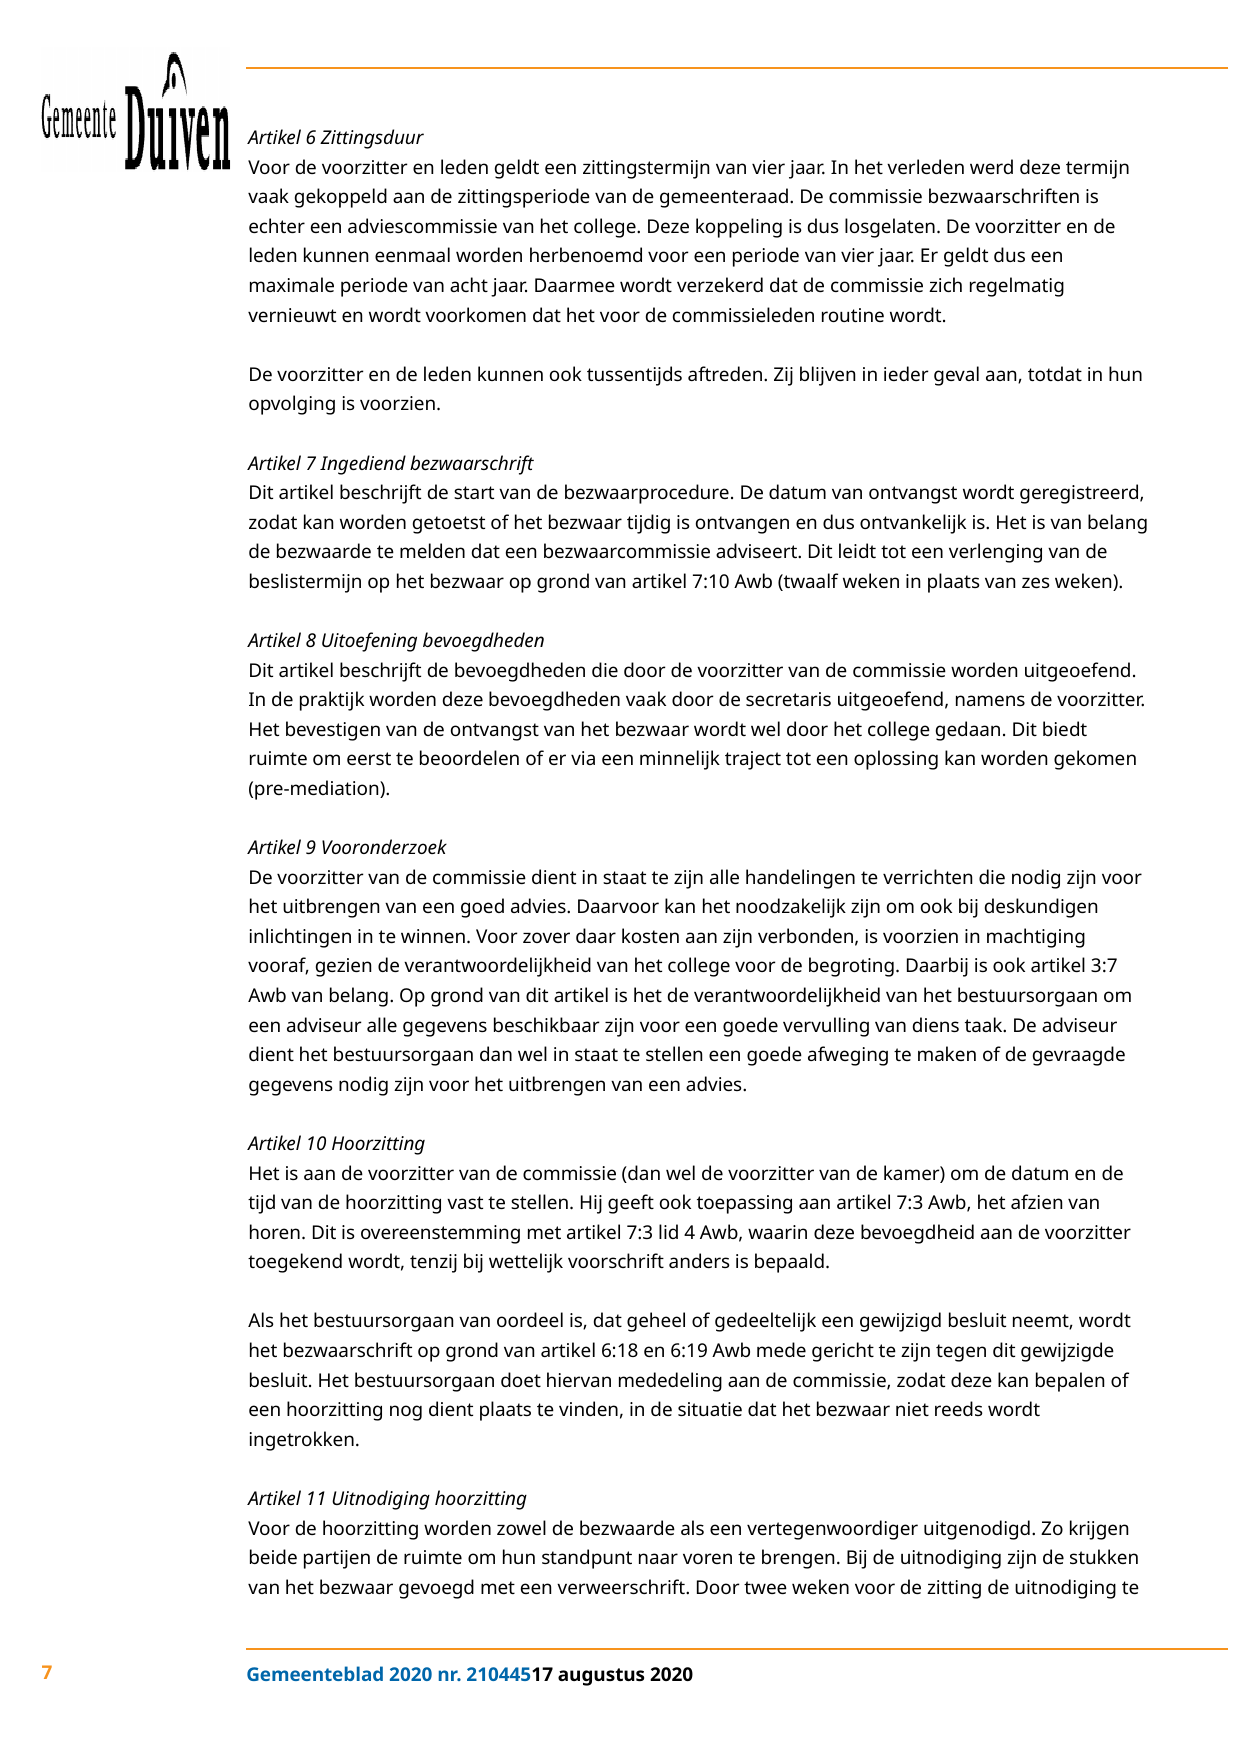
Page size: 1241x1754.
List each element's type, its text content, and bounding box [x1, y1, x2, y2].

text Dit artikel beschrijft de start van de bezwaarprocedure. De datum van ontvangst wordt geregistreerd, zodat kan worden getoetst of het bezwaar tijdig is ontvangen en dus ontvankelijk is. Het is van belang de bezwaarde te melden dat een bezwaarcommissie adviseert. Dit leidt tot een verlenging van de beslistermijn op het bezwaar op grond van artikel 7:10 Awb (twaalf weken in plaats van zes weken). [248, 479, 1152, 594]
text Artikel 9 Vooronderzoek [248, 834, 1152, 860]
text De voorzitter van de commissie dient in staat te zijn alle handelingen te verrichten die nodig zijn voor het uitbrengen van een goed advies. Daarvoor kan het noodzakelijk zijn om ook bij deskundigen inlichtingen in te winnen. Voor zover daar kosten aan zijn verbonden, is voorzien in machtiging vooraf, gezien de verantwoordelijkheid van het college voor de begroting. Daarbij is ook artikel 3:7 Awb van belang. Op grond van dit artikel is het de verantwoordelijkheid van het bestuursorgaan om een adviseur alle gegevens beschikbaar zijn voor een goede vervulling van diens taak. De adviseur dient het bestuursorgaan dan wel in staat te stellen een goede afweging te maken of de gevraagde gegevens nodig zijn voor het uitbrengen van een advies. [248, 864, 1152, 1097]
text Artikel 11 Uitnodiging hoorzitting [248, 1485, 1152, 1511]
picture [41, 47, 231, 172]
text Het is aan de voorzitter van de commissie (dan wel de voorzitter van de kamer) om de datum en de tijd van de hoorzitting vast te stellen. Hij geeft ook toepassing aan artikel 7:3 Awb, het afzien van horen. Dit is overeenstemming met artikel 7:3 lid 4 Awb, waarin deze bevoegdheid aan de voorzitter toegekend wordt, tenzij bij wettelijk voorschrift anders is bepaald. [248, 1160, 1152, 1274]
text Voor de hoorzitting worden zowel de bezwaarde als een vertegenwoordiger uitgenodigd. Zo krijgen beide partijen de ruimte om hun standpunt naar voren te brengen. Bij de uitnodiging zijn de stukken van het bezwaar gevoegd met een verweerschrift. Door twee weken voor de zitting de uitnodiging te [248, 1515, 1152, 1600]
text Artikel 7 Ingediend bezwaarschrift [248, 450, 1152, 476]
text Als het bestuursorgaan van oordeel is, dat geheel of gedeeltelijk een gewijzigd besluit neemt, wordt het bezwaarschrift op grond van artikel 6:18 en 6:19 Awb mede gericht te zijn tegen dit gewijzigde besluit. Het bestuursorgaan doet hiervan mededeling aan de commissie, zodat deze kan bepalen of een hoorzitting nog dient plaats te vinden, in de situatie dat het bezwaar niet reeds wordt ingetrokken. [248, 1308, 1152, 1452]
text De voorzitter en de leden kunnen ook tussentijds aftreden. Zij blijven in ieder geval aan, totdat in hun opvolging is voorzien. [248, 361, 1152, 416]
text Voor de voorzitter en leden geldt een zittingstermijn van vier jaar. In het verleden werd deze termijn vaak gekoppeld aan de zittingsperiode van de gemeenteraad. De commissie bezwaarschriften is echter een adviescommissie van het college. Deze koppeling is dus losgelaten. De voorzitter en de leden kunnen eenmaal worden herbenoemd voor een periode van vier jaar. Er geldt dus een maximale periode van acht jaar. Daarmee wordt verzekerd dat de commissie zich regelmatig vernieuwt en wordt voorkomen dat het voor de commissieleden routine wordt. [248, 154, 1152, 328]
text Artikel 8 Uitoefening bevoegdheden [248, 627, 1152, 653]
text Artikel 6 Zittingsduur [248, 124, 1152, 150]
text Dit artikel beschrijft de bevoegdheden die door de voorzitter van de commissie worden uitgeoefend. In de praktijk worden deze bevoegdheden vaak door de secretaris uitgeoefend, namens de voorzitter. Het bevestigen van de ontvangst van het bezwaar wordt wel door het college gedaan. Dit biedt ruimte om eerst te beoordelen of er via een minnelijk traject tot een oplossing kan worden gekomen (pre-mediation). [248, 657, 1152, 801]
text Artikel 10 Hoorzitting [248, 1130, 1152, 1156]
